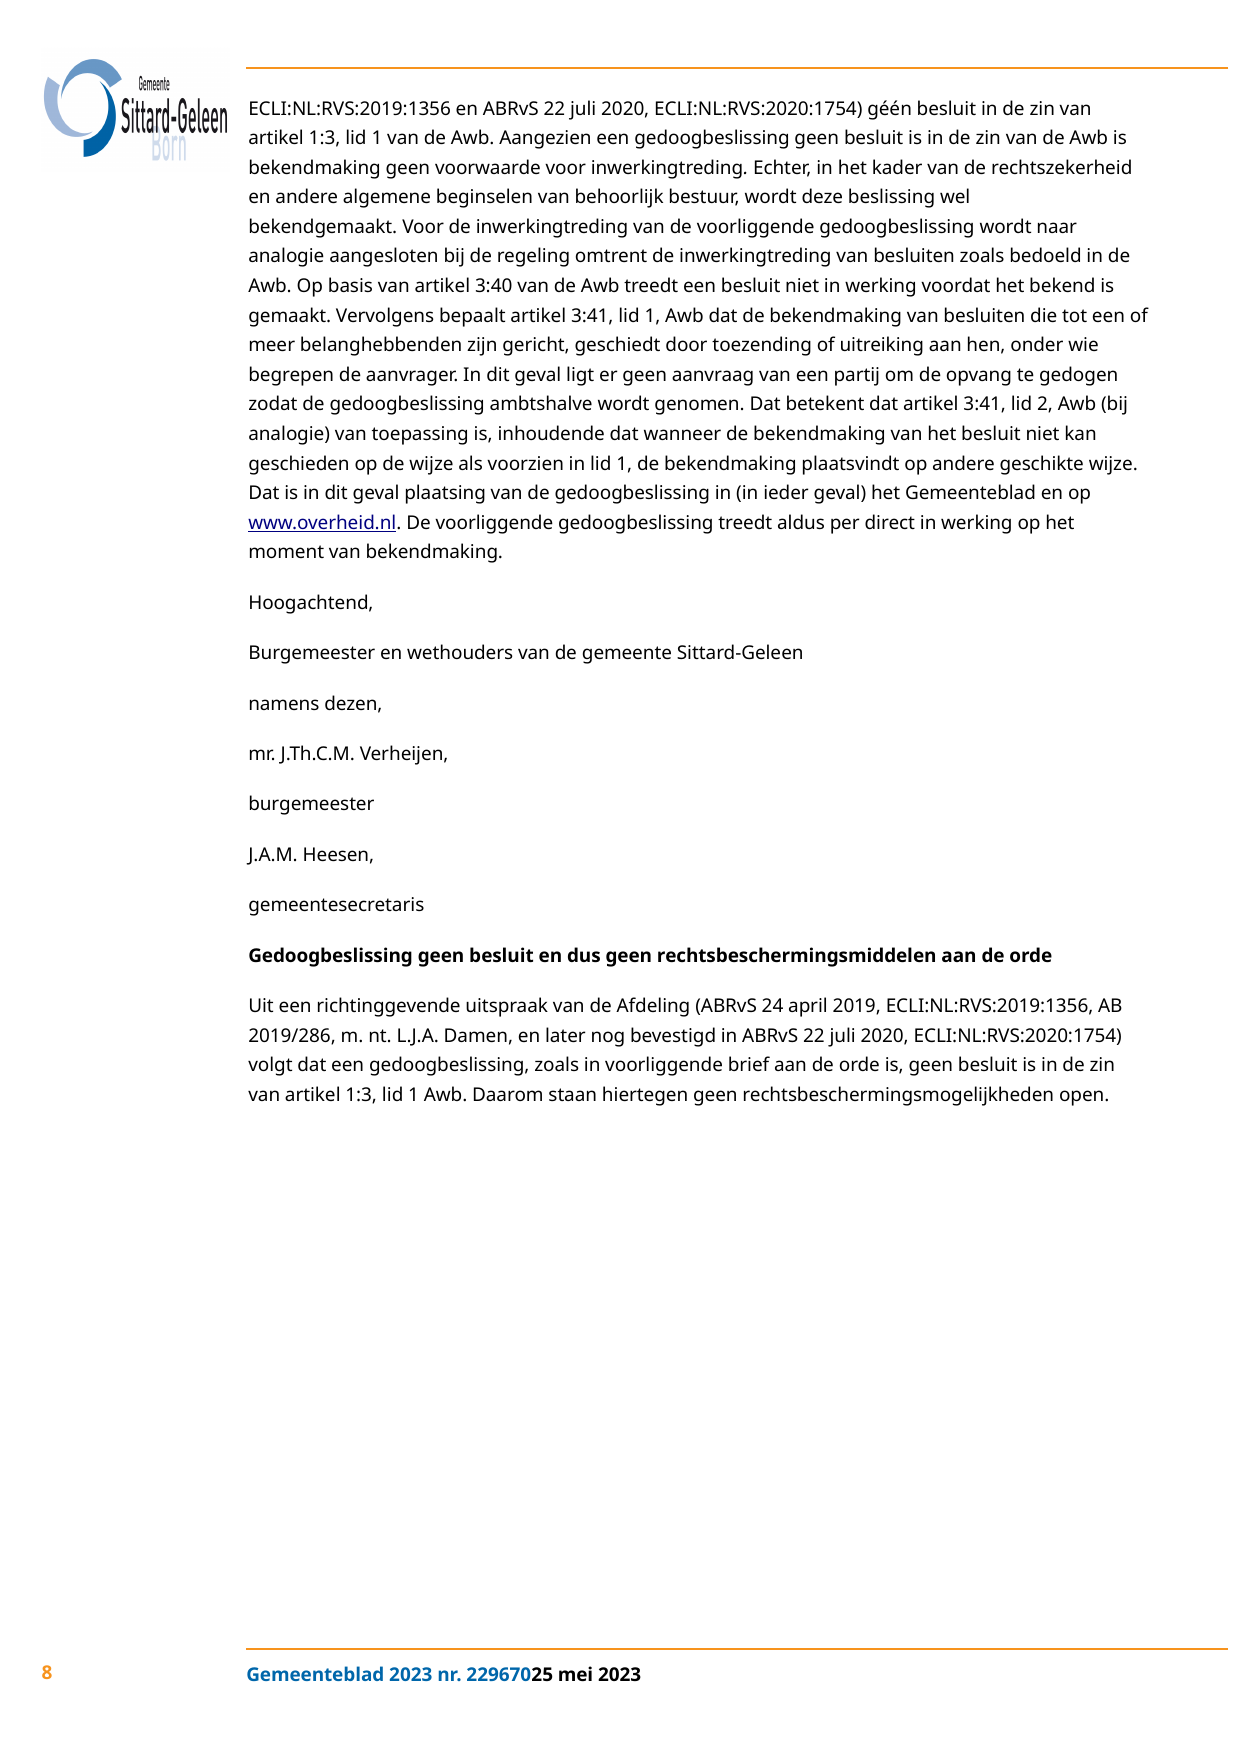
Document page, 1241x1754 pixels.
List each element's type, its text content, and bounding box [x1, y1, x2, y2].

text gemeentesecretaris [248, 891, 1152, 917]
text Uit een richtinggevende uitspraak van de Afdeling (ABRvS 24 april 2019, ECLI:NL:RVS:2019:1356, AB 2019/286, m. nt. L.J.A. Damen, en later nog bevestigd in ABRvS 22 juli 2020, ECLI:NL:RVS:2020:1754) volgt dat een gedoogbeslissing, zoals in voorliggende brief aan de orde is, geen besluit is in de zin van artikel 1:3, lid 1 Awb. Daarom staan hiertegen geen rechtsbeschermingsmogelijkheden open. [248, 992, 1152, 1107]
picture [41, 47, 231, 172]
text burgemeester [248, 791, 1152, 816]
text Burgemeester en wethouders van de gemeente Sittard-Geleen [248, 639, 1152, 665]
text Gedoogbeslissing geen besluit en dus geen rechtsbeschermingsmiddelen aan de orde [248, 942, 1152, 968]
text namens dezen, [248, 690, 1152, 716]
text J.A.M. Heesen, [248, 841, 1152, 867]
text Hoogachtend, [248, 589, 1152, 615]
text ECLI:NL:RVS:2019:1356 en ABRvS 22 juli 2020, ECLI:NL:RVS:2020:1754) géén besluit in de zin van artikel 1:3, lid 1 van de Awb. Aangezien een gedoogbeslissing geen besluit is in de zin van de Awb is bekendmaking geen voorwaarde voor inwerkingtreding. Echter, in het kader van de rechtszekerheid en andere algemene beginselen van behoorlijk bestuur, wordt deze beslissing wel bekendgemaakt. Voor de inwerkingtreding van de voorliggende gedoogbeslissing wordt naar analogie aangesloten bij de regeling omtrent de inwerkingtreding van besluiten zoals bedoeld in de Awb. Op basis van artikel 3:40 van de Awb treedt een besluit niet in werking voordat het bekend is gemaakt. Vervolgens bepaalt artikel 3:41, lid 1, Awb dat de bekendmaking van besluiten die tot een of meer belanghebbenden zijn gericht, geschiedt door toezending of uitreiking aan hen, onder wie begrepen de aanvrager. In dit geval ligt er geen aanvraag van een partij om de opvang te gedogen zodat de gedoogbeslissing ambtshalve wordt genomen. Dat betekent dat artikel 3:41, lid 2, Awb (bij analogie) van toepassing is, inhoudende dat wanneer de bekendmaking van het besluit niet kan geschieden op de wijze als voorzien in lid 1, de bekendmaking plaatsvindt op andere geschikte wijze. Dat is in dit geval plaatsing van de gedoogbeslissing in (in ieder geval) het Gemeenteblad en op www.overheid.nl. De voorliggende gedoogbeslissing treedt aldus per direct in werking op het moment van bekendmaking. [248, 95, 1152, 564]
text mr. J.Th.C.M. Verheijen, [248, 740, 1152, 766]
